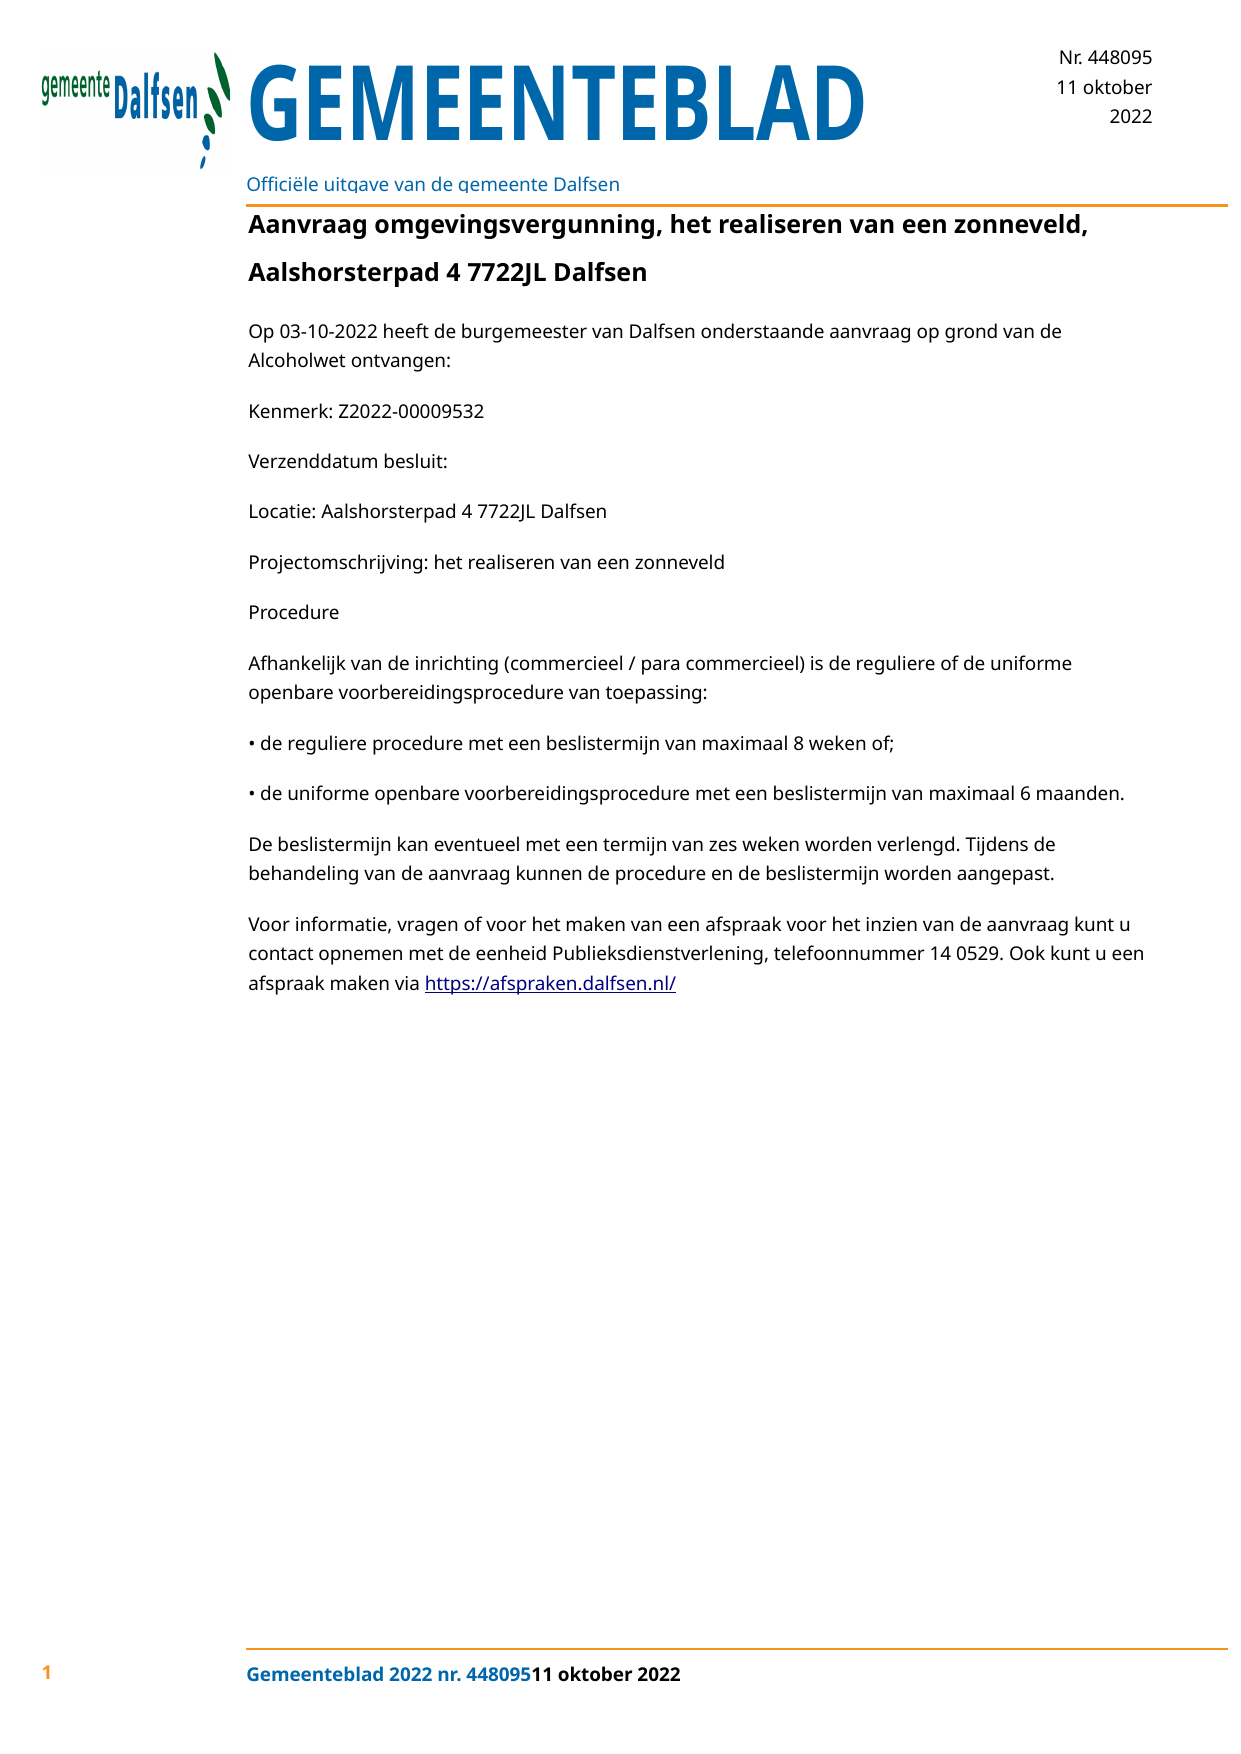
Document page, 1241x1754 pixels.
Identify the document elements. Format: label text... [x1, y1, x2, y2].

text Procedure [248, 599, 1152, 625]
picture [41, 47, 231, 172]
text • de uniforme openbare voorbereidingsprocedure met een beslistermijn van maximaal 6 maanden. [248, 780, 1152, 806]
text Voor informatie, vragen of voor het maken van een afspraak voor het inzien van de aanvraag kunt u contact opnemen met de eenheid Publieksdienstverlening, telefoonnummer 14 0529. Ook kunt u een afspraak maken via https://afspraken.dalfsen.nl/ [248, 911, 1152, 996]
text Afhankelijk van de inrichting (commercieel / para commercieel) is de reguliere of de uniforme openbare voorbereidingsprocedure van toepassing: [248, 650, 1152, 705]
text Locatie: Aalshorsterpad 4 7722JL Dalfsen [248, 499, 1152, 524]
text Kenmerk: Z2022-00009532 [248, 398, 1152, 424]
text • de reguliere procedure met een beslistermijn van maximaal 8 weken of; [248, 730, 1152, 756]
text Op 03-10-2022 heeft de burgemeester van Dalfsen onderstaande aanvraag op grond van de Alcoholwet ontvangen: [248, 318, 1152, 373]
text Verzenddatum besluit: [248, 448, 1152, 474]
text Projectomschrijving: het realiseren van een zonneveld [248, 549, 1152, 575]
text Aanvraag omgevingsvergunning, het realiseren van een zonneveld, Aalshorsterpad 4 7722JL Dalfsen [248, 207, 1152, 288]
text De beslistermijn kan eventueel met een termijn van zes weken worden verlengd. Tijdens de behandeling van de aanvraag kunnen de procedure en de beslistermijn worden aangepast. [248, 831, 1152, 886]
